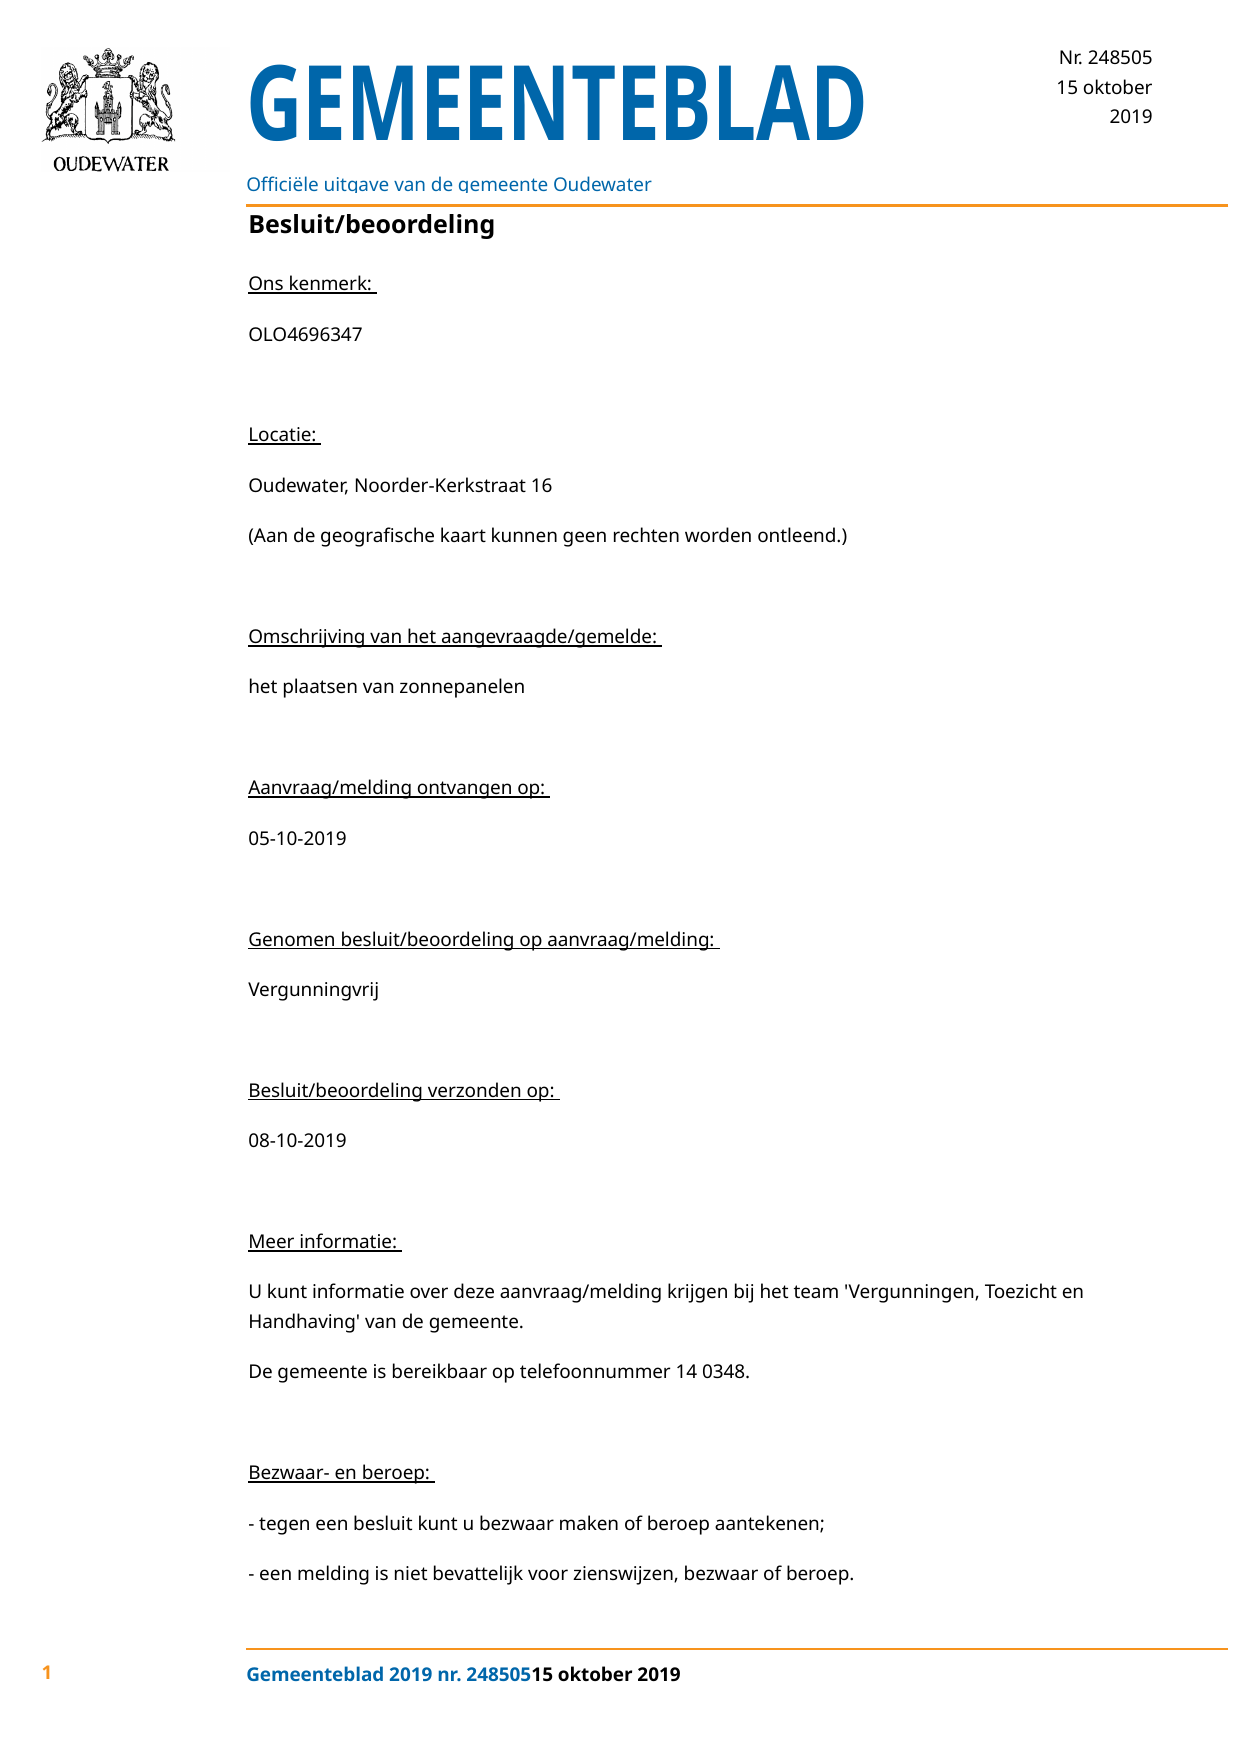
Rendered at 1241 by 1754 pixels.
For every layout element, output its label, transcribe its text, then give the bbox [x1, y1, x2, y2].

text Besluit/beoordeling verzonden op: [248, 1077, 1152, 1103]
text Bezwaar- en beroep: [248, 1459, 1152, 1485]
text het plaatsen van zonnepanelen [248, 674, 1152, 699]
text 08-10-2019 [248, 1127, 1152, 1153]
text De gemeente is bereikbaar op telefoonnummer 14 0348. [248, 1359, 1152, 1384]
text Meer informatie: [248, 1228, 1152, 1254]
text Locatie: [248, 422, 1152, 447]
text - tegen een besluit kunt u bezwaar maken of beroep aantekenen; [248, 1510, 1152, 1536]
text OLO4696347 [248, 321, 1152, 346]
picture [41, 47, 231, 172]
text Vergunningvrij [248, 976, 1152, 1002]
text U kunt informatie over deze aanvraag/melding krijgen bij het team 'Vergunningen, Toezicht en Handhaving' van de gemeente. [248, 1279, 1152, 1334]
text Aanvraag/melding ontvangen op: [248, 774, 1152, 800]
text - een melding is niet bevattelijk voor zienswijzen, bezwaar of beroep. [248, 1560, 1152, 1586]
text Oudewater, Noorder-Kerkstraat 16 [248, 472, 1152, 498]
text Omschrijving van het aangevraagde/gemelde: [248, 623, 1152, 649]
text Ons kenmerk: [248, 270, 1152, 296]
text (Aan de geografische kaart kunnen geen rechten worden ontleend.) [248, 522, 1152, 548]
text Genomen besluit/beoordeling op aanvraag/melding: [248, 926, 1152, 951]
text Besluit/beoordeling [248, 207, 1152, 241]
text 05-10-2019 [248, 825, 1152, 851]
